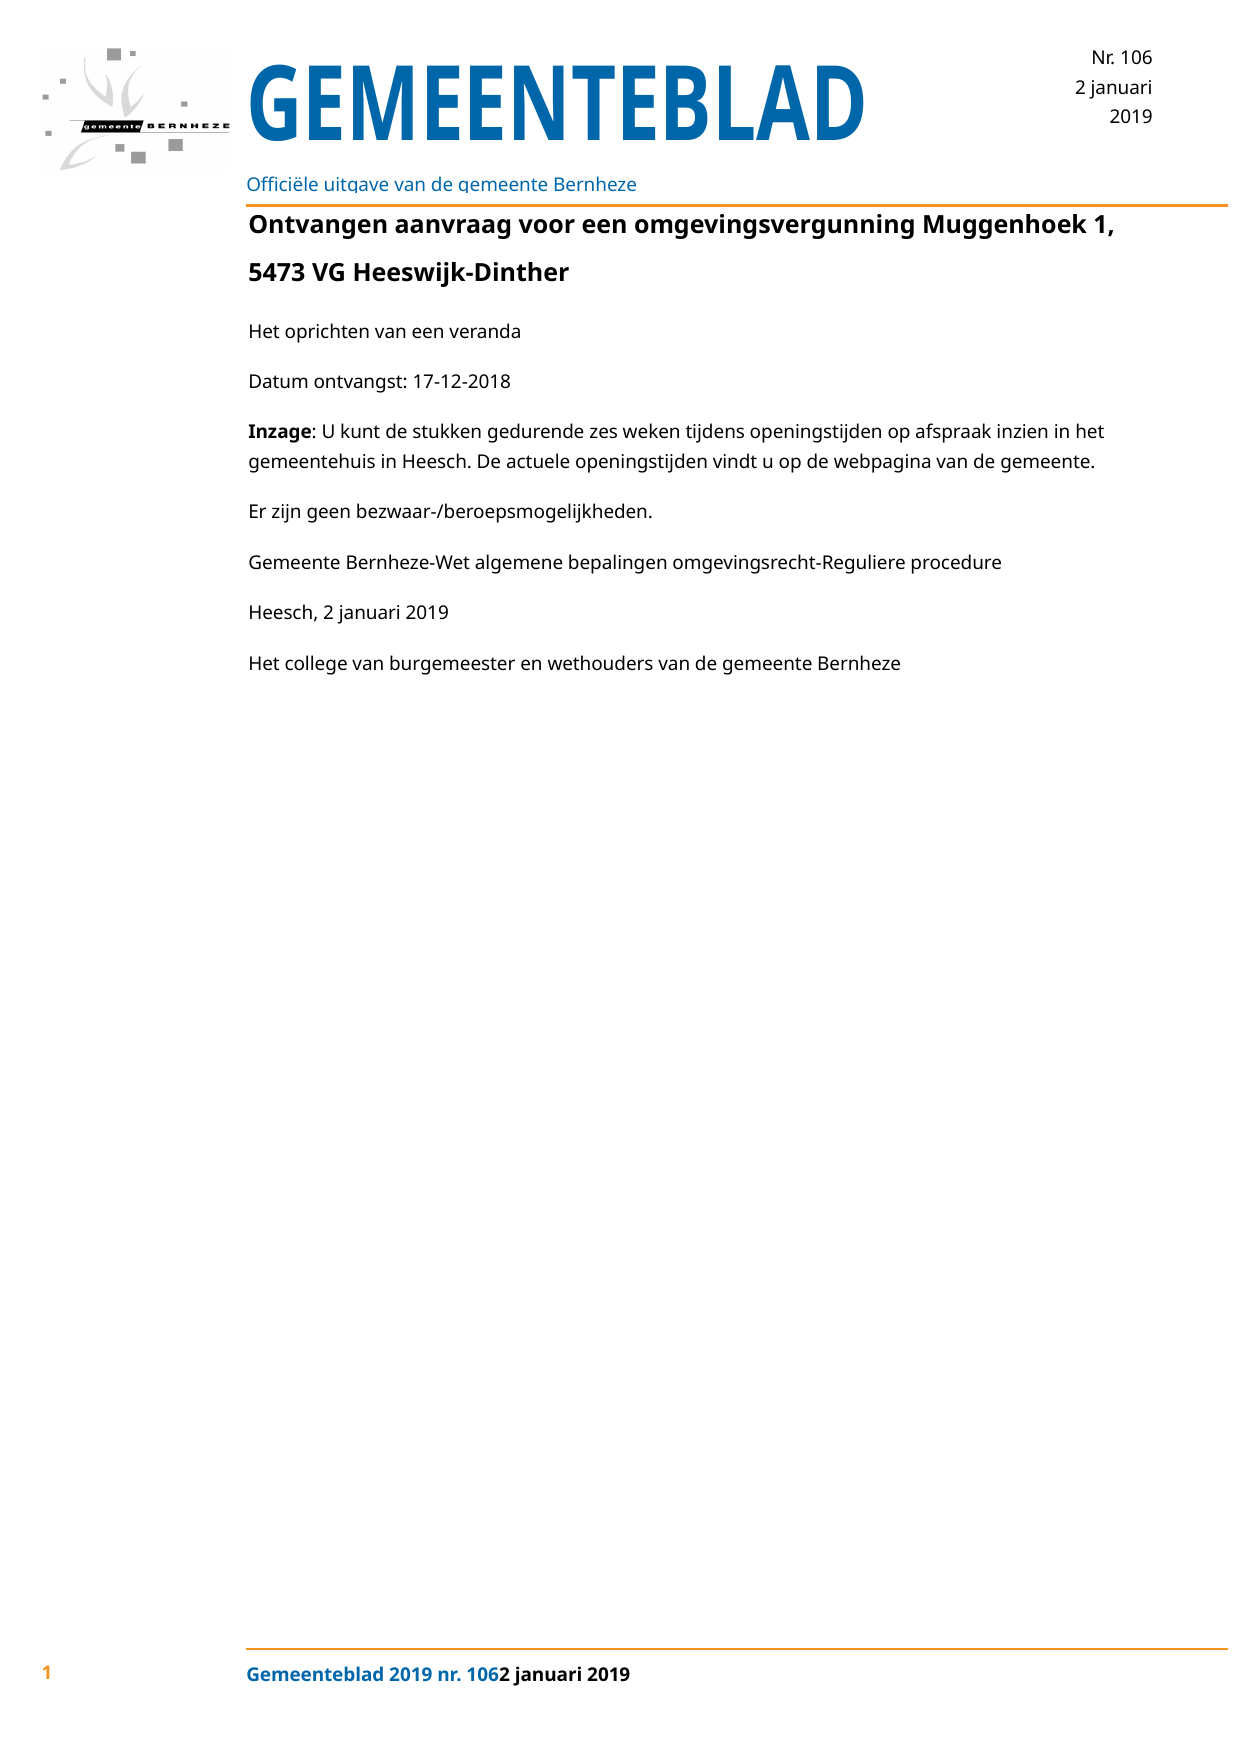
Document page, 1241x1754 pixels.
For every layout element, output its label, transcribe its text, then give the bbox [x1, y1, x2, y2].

text Inzage: U kunt de stukken gedurende zes weken tijdens openingstijden op afspraak inzien in het gemeentehuis in Heesch. De actuele openingstijden vindt u op de webpagina van de gemeente. [248, 419, 1152, 474]
picture [41, 47, 231, 172]
text Gemeente Bernheze-Wet algemene bepalingen omgevingsrecht-Reguliere procedure [248, 549, 1152, 575]
text Ontvangen aanvraag voor een omgevingsvergunning Muggenhoek 1, 5473 VG Heeswijk-Dinther [248, 207, 1152, 288]
text Er zijn geen bezwaar-/beroepsmogelijkheden. [248, 499, 1152, 524]
text Het oprichten van een veranda [248, 318, 1152, 344]
text Datum ontvangst: 17-12-2018 [248, 368, 1152, 394]
text Heesch, 2 januari 2019 [248, 599, 1152, 625]
text Het college van burgemeester en wethouders van de gemeente Bernheze [248, 650, 1152, 676]
